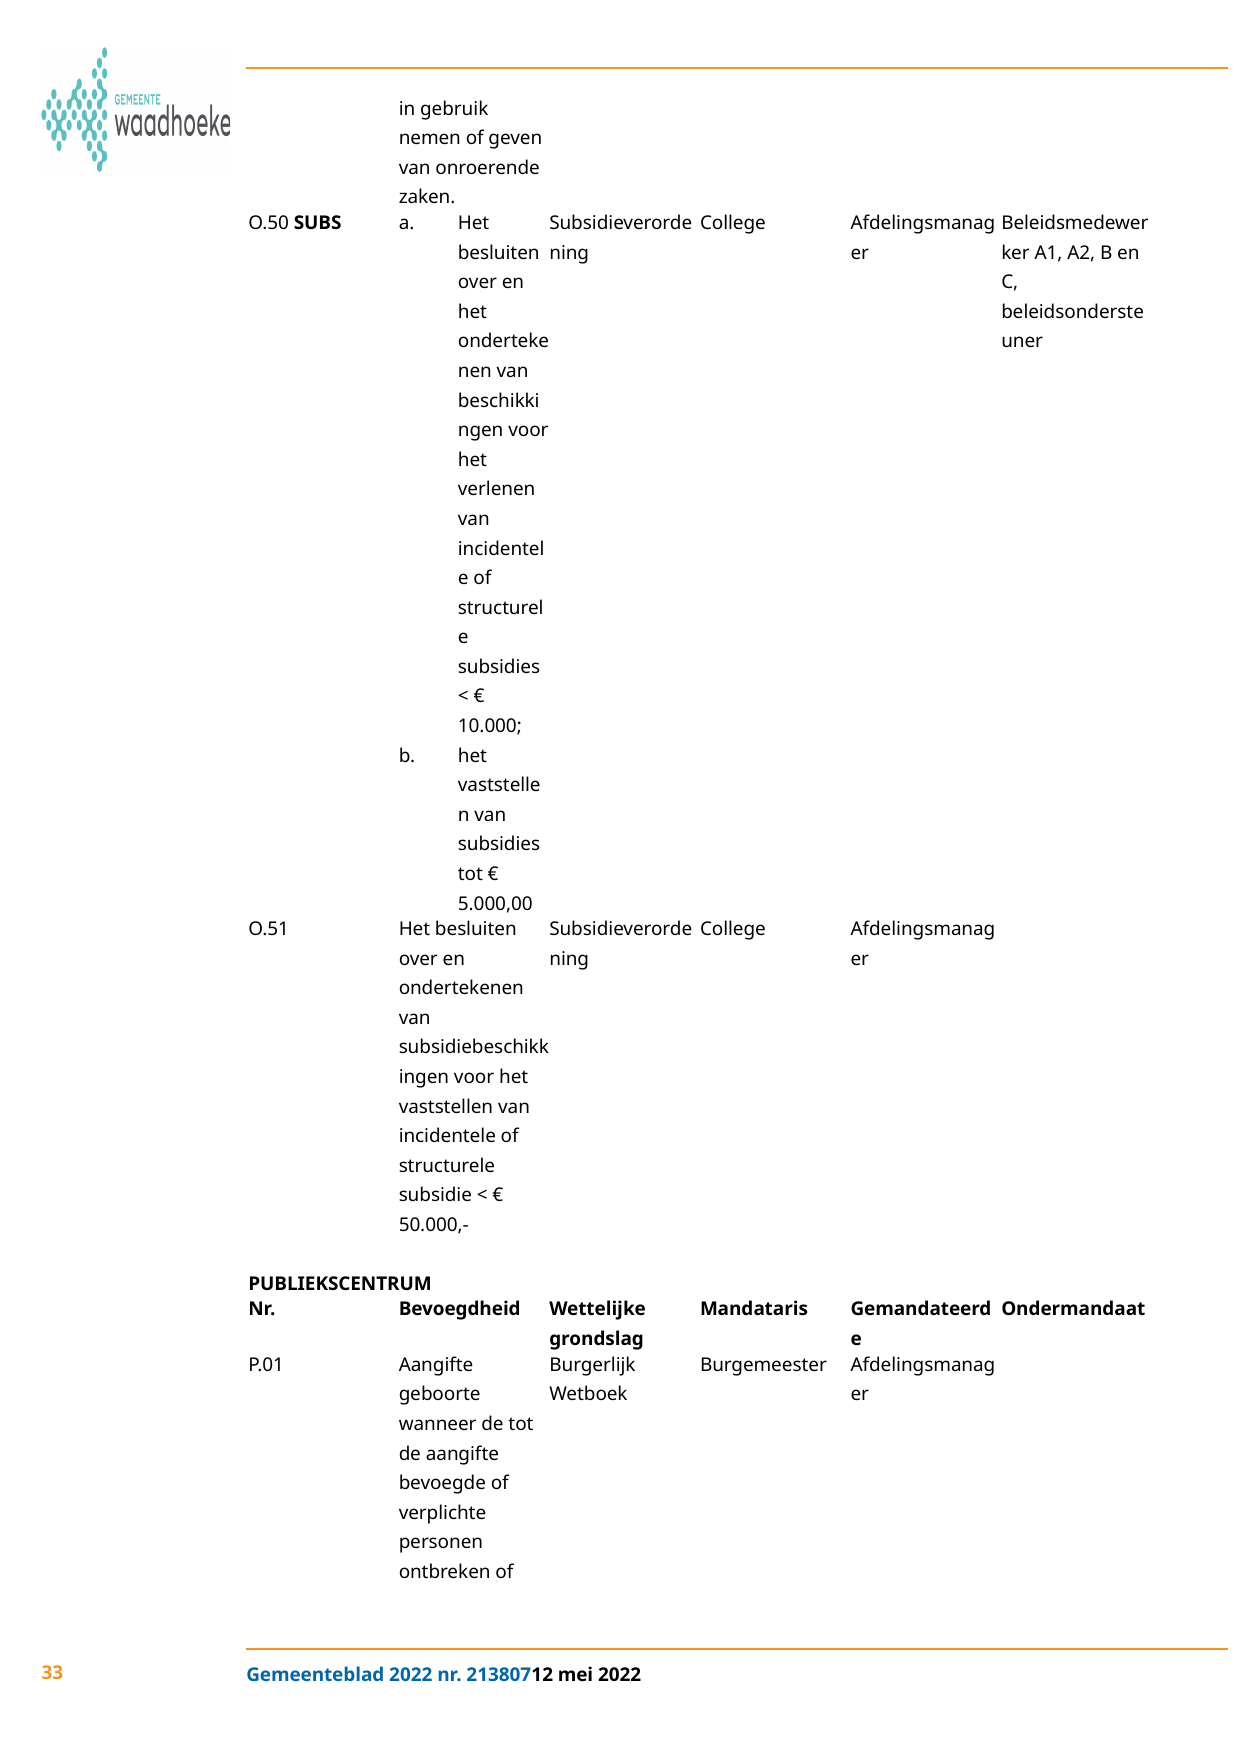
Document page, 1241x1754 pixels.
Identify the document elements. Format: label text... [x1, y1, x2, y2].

table_cell O.51 [248, 915, 398, 1237]
table_cell [549, 95, 700, 209]
table_cell Burgerlijk Wetboek [549, 1351, 700, 1584]
table_cell Beleidsmedewerker A1, A2, B en C, beleidsondersteuner [1001, 209, 1152, 915]
table_cell in gebruik nemen of geven van onroerende zaken. [399, 95, 549, 209]
table_cell Mandataris [700, 1296, 850, 1351]
table_cell Subsidieverordening [549, 209, 700, 915]
table_cell [1001, 95, 1152, 209]
table_cell [700, 95, 850, 209]
table_cell P.01 [248, 1351, 398, 1584]
table_cell Subsidieverordening [549, 915, 700, 1237]
table_cell College [700, 915, 850, 1237]
table_cell Het besluiten over en het ondertekenen van beschikkingen voor het verlenen van incidentele of structurele subsidies < € 10.000; het vaststellen van subsidies tot € 5.000,00 [399, 209, 549, 915]
table_cell Afdelingsmanager [850, 915, 1001, 1237]
table_cell Aangifte geboorte wanneer de tot de aangifte bevoegde of verplichte personen ontbreken of [399, 1351, 549, 1584]
table_cell [1001, 1351, 1152, 1584]
table_header PUBLIEKSCENTRUM [248, 1270, 1152, 1296]
table_cell Ondermandaat [1001, 1296, 1152, 1351]
table_cell Het besluiten over en ondertekenen van subsidiebeschikkingen voor het vaststellen van incidentele of structurele subsidie < € 50.000,- [399, 915, 549, 1237]
table_cell Gemandateerde [850, 1296, 1001, 1351]
table_cell Wettelijke grondslag [549, 1296, 700, 1351]
picture [41, 47, 231, 172]
table_cell [1001, 915, 1152, 1237]
table_cell Bevoegdheid [399, 1296, 549, 1351]
table_cell Burgemeester [700, 1351, 850, 1584]
table_cell Afdelingsmanager [850, 1351, 1001, 1584]
table_cell College [700, 209, 850, 915]
table_cell [248, 95, 398, 209]
table_cell [850, 95, 1001, 209]
table_cell Nr. [248, 1296, 398, 1351]
table_cell O.50 SUBS [248, 209, 398, 915]
table_cell Afdelingsmanager [850, 209, 1001, 915]
